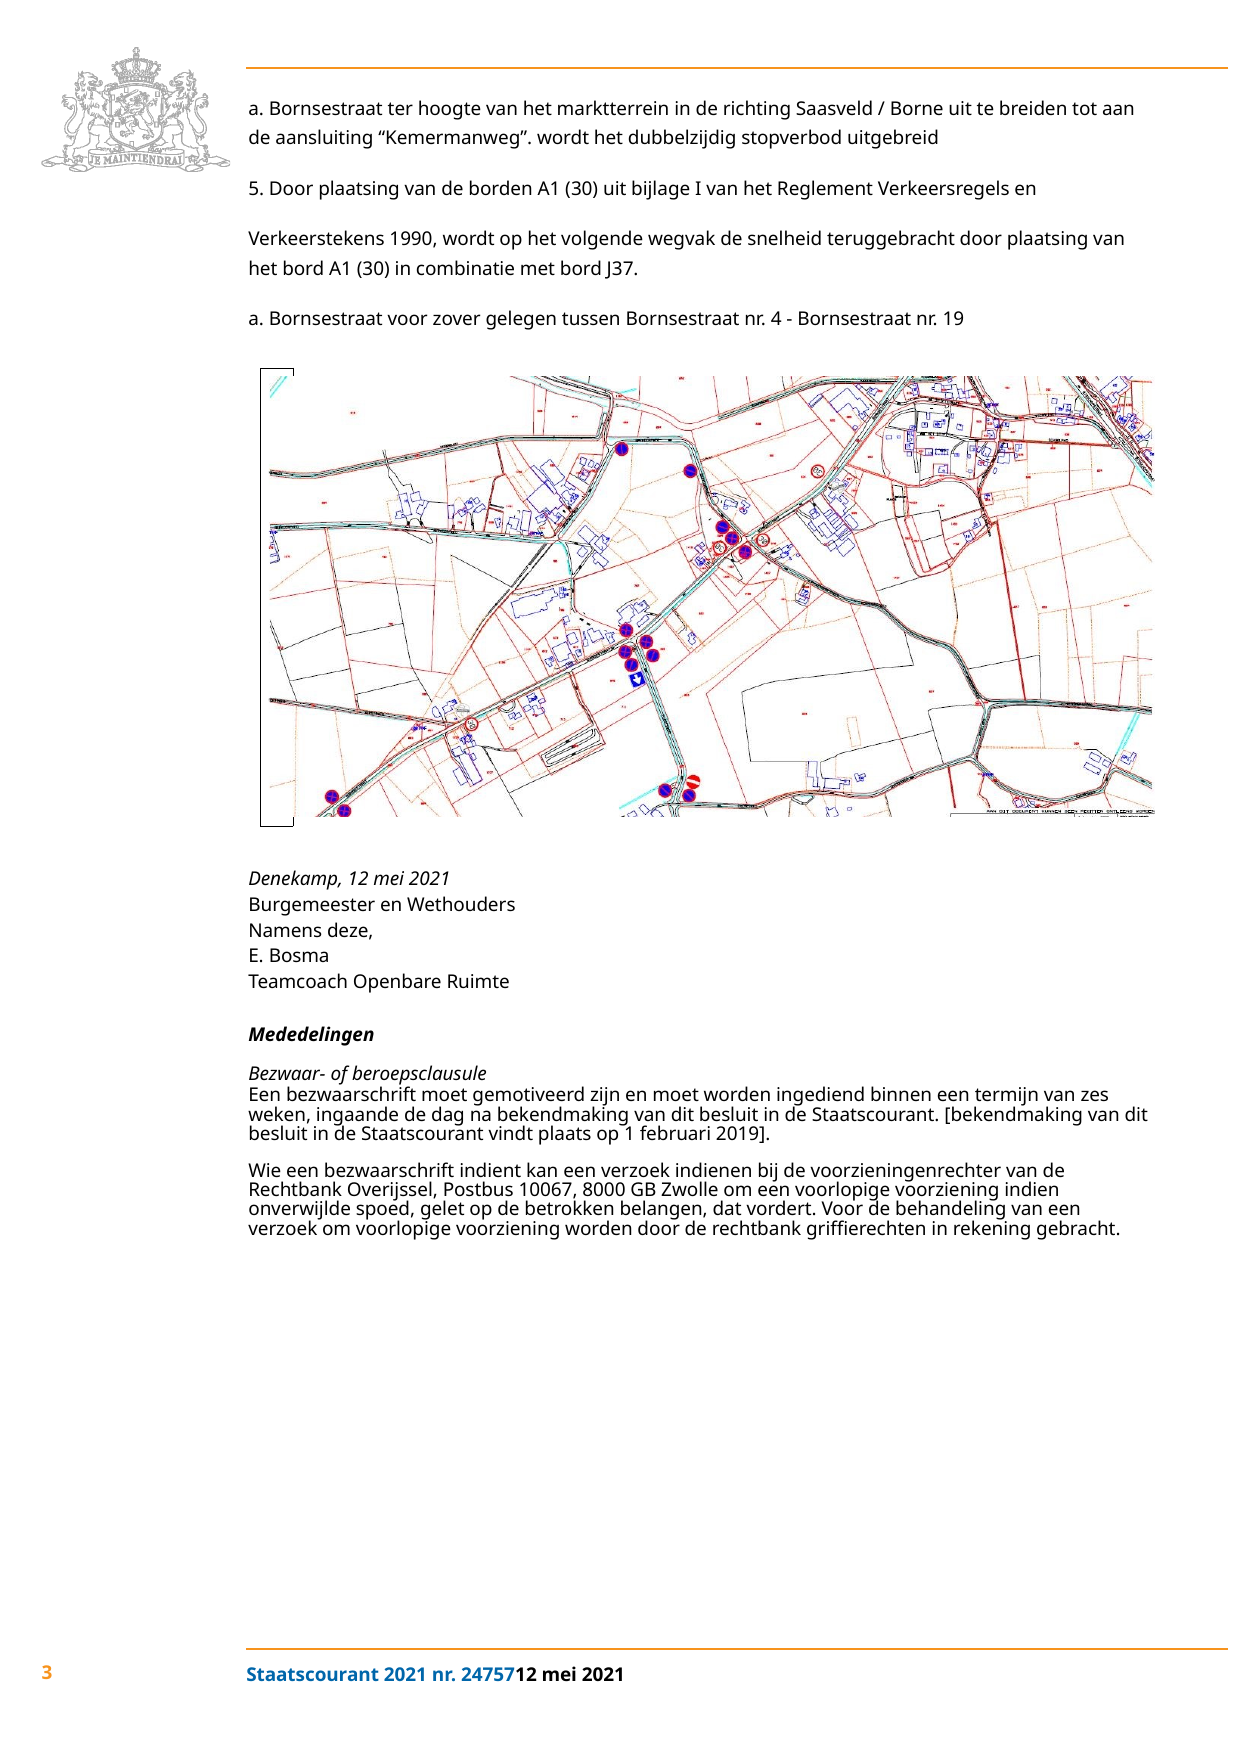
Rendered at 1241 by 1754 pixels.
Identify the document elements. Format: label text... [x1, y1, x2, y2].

text Een bezwaarschrift moet gemotiveerd zijn en moet worden ingediend binnen een termijn van zes weken, ingaande de dag na bekendmaking van dit besluit in de Staatscourant. [bekendmaking van dit besluit in de Staatscourant vindt plaats op 1 februari 2019]. [248, 1086, 1152, 1144]
text 5. Door plaatsing van de borden A1 (30) uit bijlage I van het Reglement Verkeersregels en [248, 175, 1152, 201]
text a. Bornsestraat ter hoogte van het marktterrein in de richting Saasveld / Borne uit te breiden tot aan de aansluiting “Kemermanweg”. wordt het dubbelzijdig stopverbod uitgebreid [248, 95, 1152, 150]
picture [41, 47, 231, 172]
picture [268, 376, 1155, 817]
text a. Bornsestraat voor zover gelegen tussen Bornsestraat nr. 4 - Bornsestraat nr. 19 [248, 305, 1152, 331]
text Verkeerstekens 1990, wordt op het volgende wegvak de snelheid teruggebracht door plaatsing van het bord A1 (30) in combinatie met bord J37. [248, 225, 1152, 281]
text Namens deze, [248, 917, 1152, 943]
text E. Bosma [248, 943, 1152, 968]
text Mededelingen [248, 1021, 1152, 1047]
text Teamcoach Openbare Ruimte [248, 968, 1152, 994]
text Bezwaar- of beroepsclausule [248, 1061, 1152, 1086]
text Burgemeester en Wethouders [248, 891, 1152, 917]
text Wie een bezwaarschrift indient kan een verzoek indienen bij de voorzieningenrechter van de Rechtbank Overijssel, Postbus 10067, 8000 GB Zwolle om een voorlopige voorziening indien onverwijlde spoed, gelet op de betrokken belangen, dat vordert. Voor de behandeling van een verzoek om voorlopige voorziening worden door de rechtbank griffierechten in rekening gebracht. [248, 1162, 1152, 1239]
text Denekamp, 12 mei 2021 [248, 866, 1152, 891]
